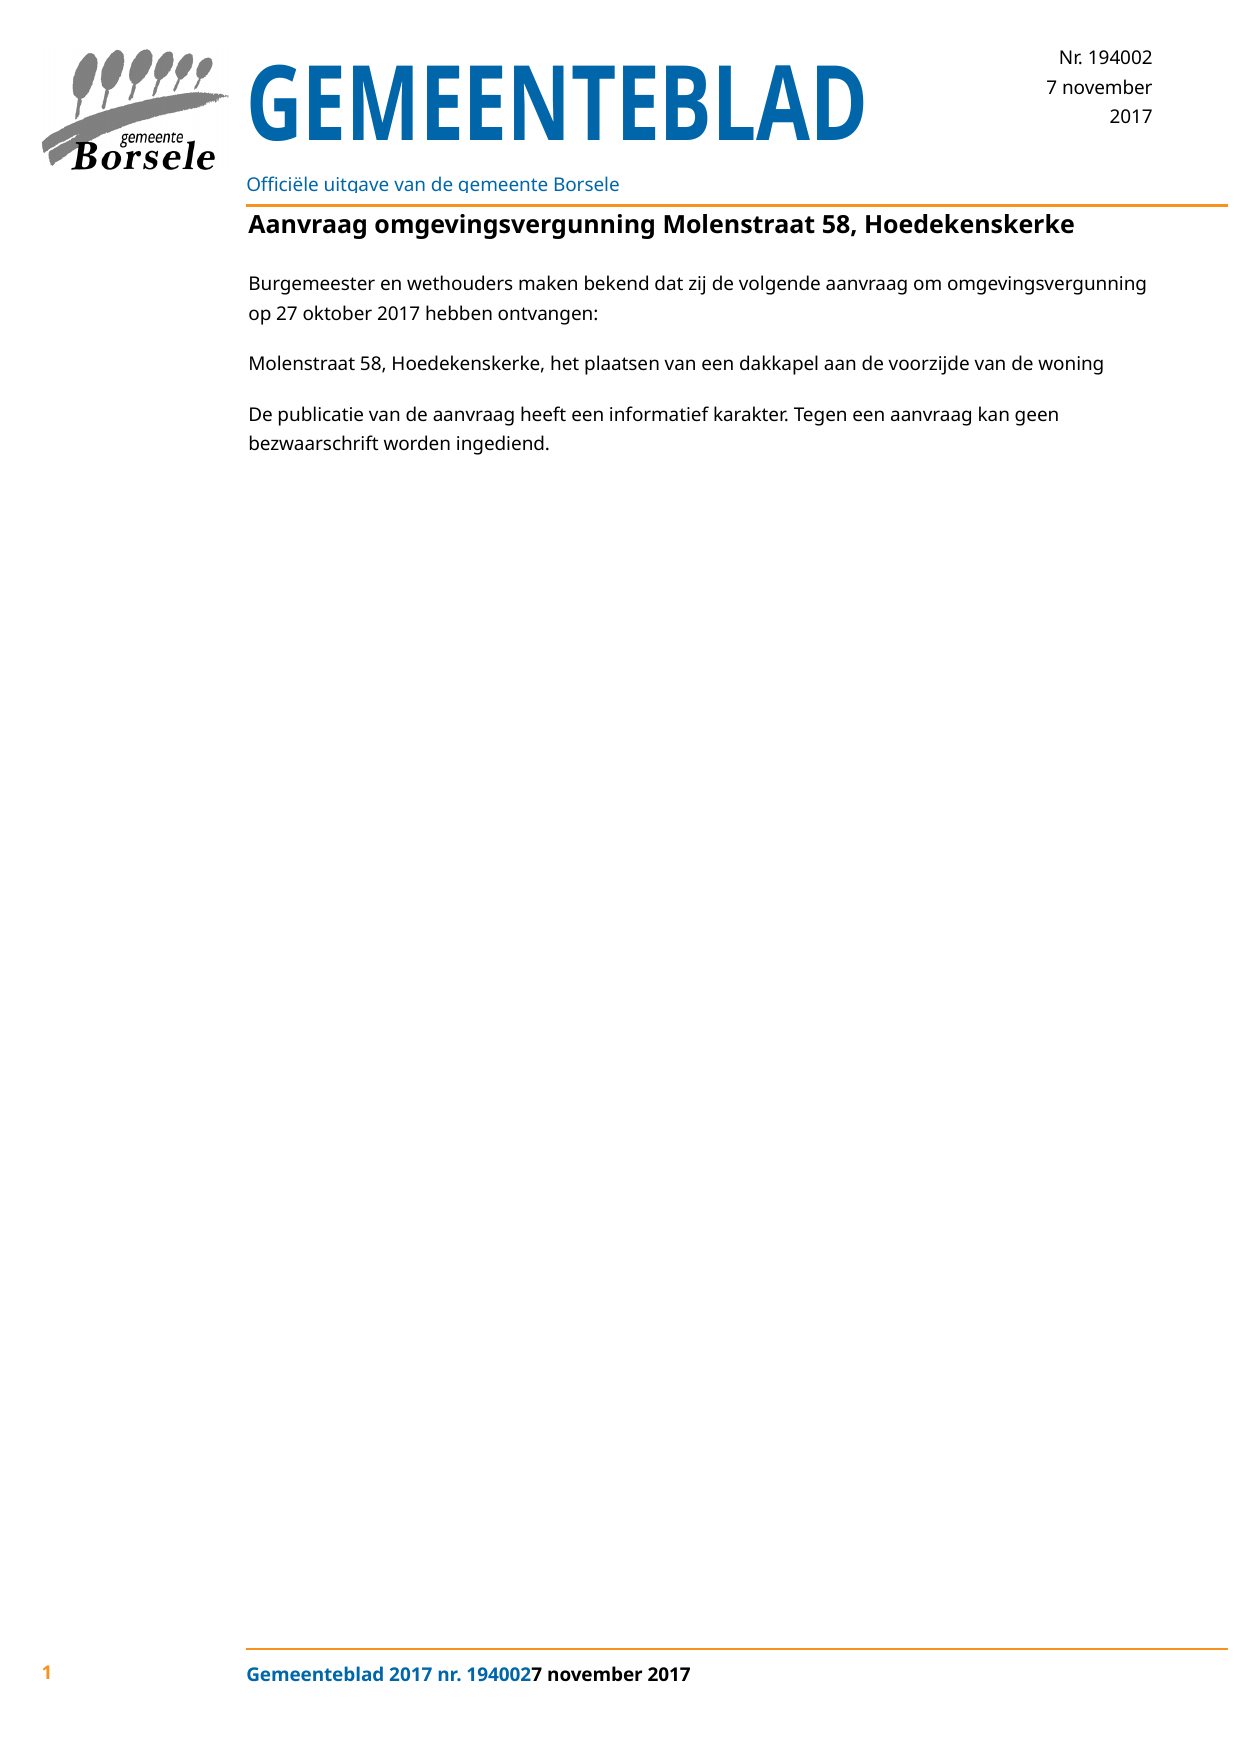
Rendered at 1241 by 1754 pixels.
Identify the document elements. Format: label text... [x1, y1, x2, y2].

picture [41, 47, 231, 172]
text Burgemeester en wethouders maken bekend dat zij de volgende aanvraag om omgevingsvergunning op 27 oktober 2017 hebben ontvangen: [248, 270, 1152, 326]
text De publicatie van de aanvraag heeft een informatief karakter. Tegen een aanvraag kan geen bezwaarschrift worden ingediend. [248, 401, 1152, 456]
text Aanvraag omgevingsvergunning Molenstraat 58, Hoedekenskerke [248, 207, 1152, 241]
text Molenstraat 58, Hoedekenskerke, het plaatsen van een dakkapel aan de voorzijde van de woning [248, 350, 1152, 376]
